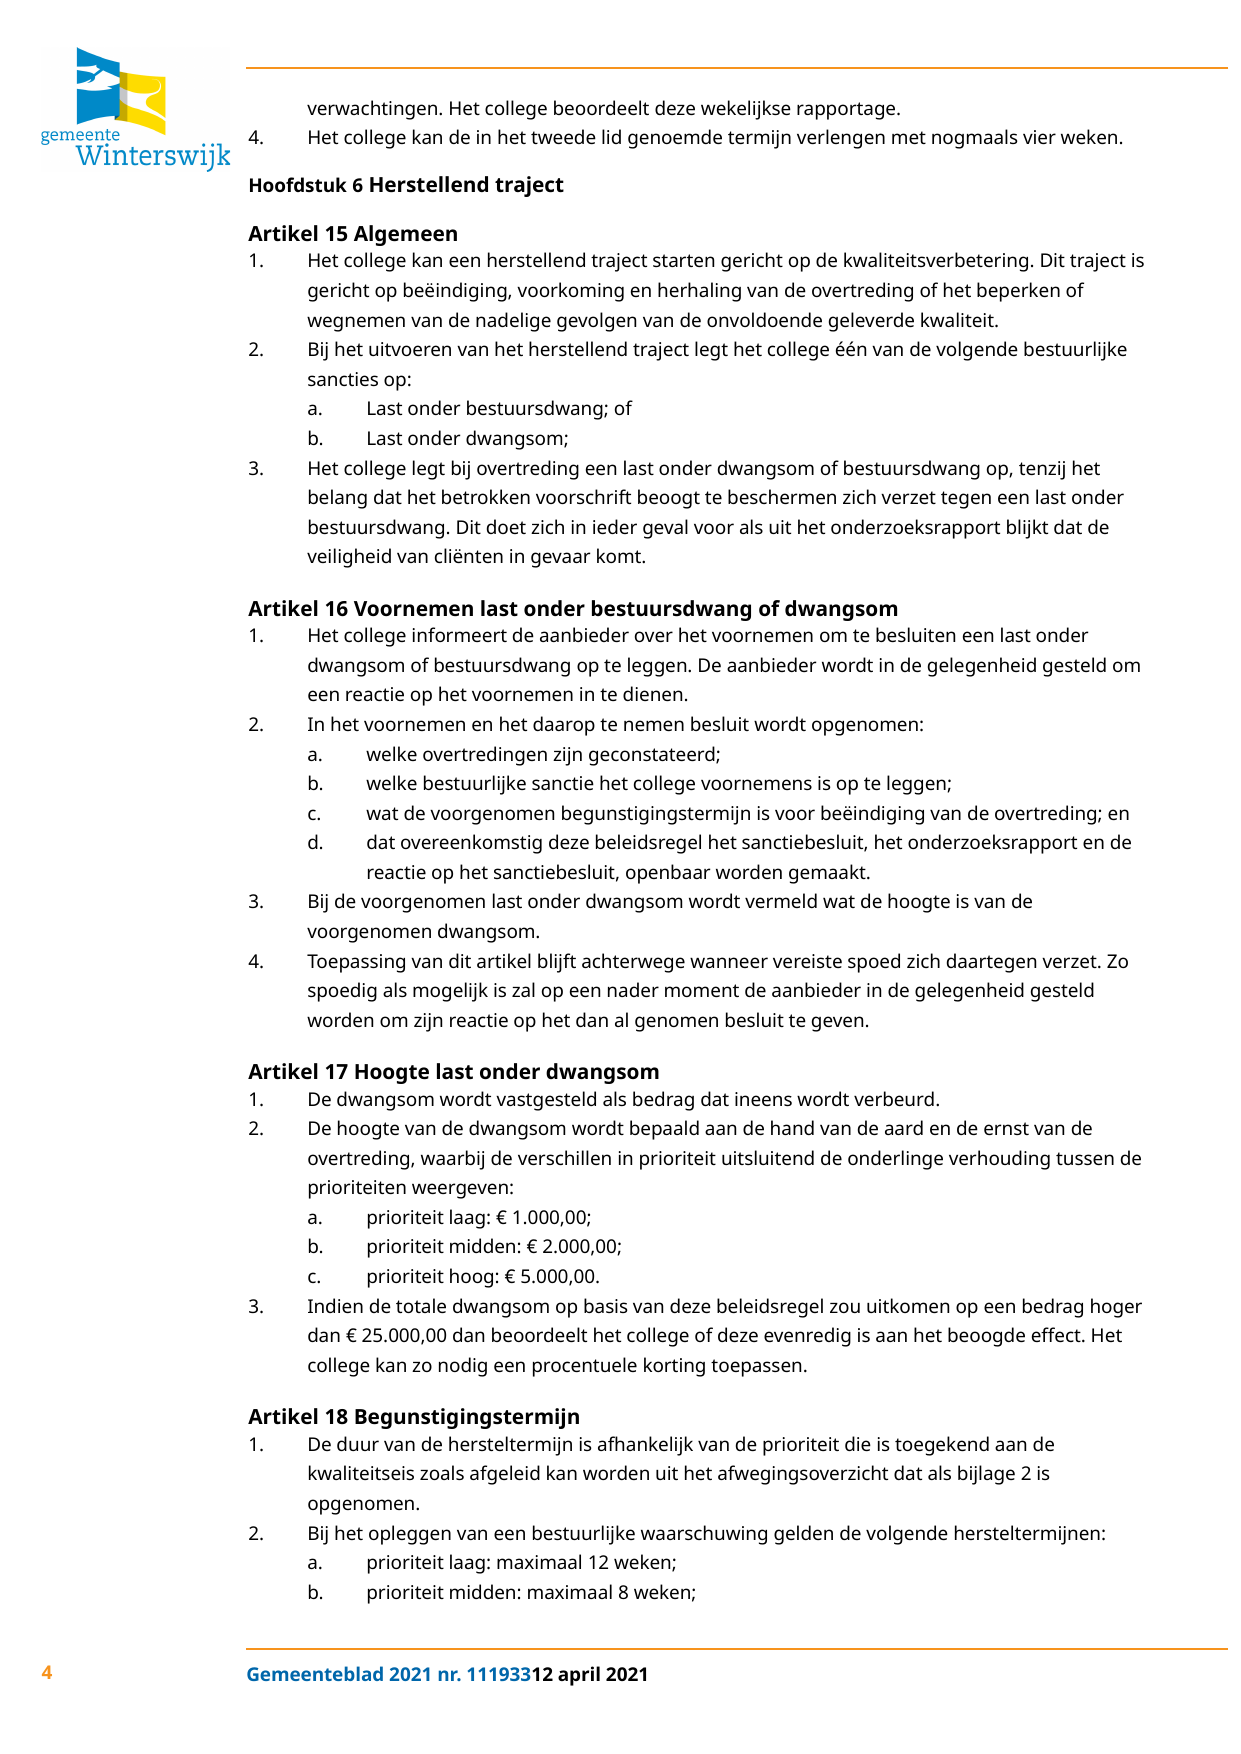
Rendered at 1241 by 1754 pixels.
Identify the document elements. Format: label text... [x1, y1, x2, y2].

list dat overeenkomstig deze beleidsregel het sanctiebesluit, het onderzoeksrapport en de reactie op het sanctiebesluit, openbaar worden gemaakt. [307, 829, 1152, 885]
list Indien de totale dwangsom op basis van deze beleidsregel zou uitkomen op een bedrag hoger dan € 25.000,00 dan beoordeelt het college of deze evenredig is aan het beoogde effect. Het college kan zo nodig een procentuele korting toepassen. [248, 1293, 1152, 1378]
list De hoogte van de dwangsom wordt bepaald aan de hand van de aard en de ernst van de overtreding, waarbij de verschillen in prioriteit uitsluitend de onderlinge verhouding tussen de prioriteiten weergeven: [248, 1115, 1152, 1200]
picture [225, 153, 231, 162]
list De duur van de hersteltermijn is afhankelijk van de prioriteit die is toegekend aan de kwaliteitseis zoals afgeleid kan worden uit het afwegingsoverzicht dat als bijlage 2 is opgenomen. [248, 1431, 1152, 1516]
text Artikel 17 Hoogte last onder dwangsom [248, 1057, 1152, 1086]
list wat de voorgenomen begunstigingstermijn is voor beëindiging van de overtreding; en [307, 800, 1152, 826]
list verwachtingen. Het college beoordeelt deze wekelijkse rapportage. [248, 95, 1152, 121]
list prioriteit midden: € 2.000,00; [307, 1234, 1152, 1259]
list Het college legt bij overtreding een last onder dwangsom of bestuursdwang op, tenzij het belang dat het betrokken voorschrift beoogt te beschermen zich verzet tegen een last onder bestuursdwang. Dit doet zich in ieder geval voor als uit het onderzoeksrapport blijkt dat de veiligheid van cliënten in gevaar komt. [248, 455, 1152, 569]
list welke bestuurlijke sanctie het college voornemens is op te leggen; [307, 770, 1152, 796]
list Bij de voorgenomen last onder dwangsom wordt vermeld wat de hoogte is van de voorgenomen dwangsom. [248, 889, 1152, 944]
list Bij het uitvoeren van het herstellend traject legt het college één van de volgende bestuurlijke sancties op: [248, 336, 1152, 392]
picture [41, 47, 231, 172]
text Hoofdstuk 6 Herstellend traject [248, 170, 1152, 198]
list Het college informeert de aanbieder over het voornemen om te besluiten een last onder dwangsom of bestuursdwang op te leggen. De aanbieder wordt in de gelegenheid gesteld om een reactie op het voornemen in te dienen. [248, 622, 1152, 707]
list welke overtredingen zijn geconstateerd; [307, 741, 1152, 766]
list Bij het opleggen van een bestuurlijke waarschuwing gelden de volgende hersteltermijnen: [248, 1520, 1152, 1545]
list Last onder bestuursdwang; of [307, 396, 1152, 421]
list prioriteit laag: € 1.000,00; [307, 1204, 1152, 1230]
list prioriteit laag: maximaal 12 weken; [307, 1549, 1152, 1575]
text Artikel 16 Voornemen last onder bestuursdwang of dwangsom [248, 594, 1152, 622]
list In het voornemen en het daarop te nemen besluit wordt opgenomen: [248, 711, 1152, 737]
list prioriteit midden: maximaal 8 weken; [307, 1579, 1152, 1604]
list Toepassing van dit artikel blijft achterwege wanneer vereiste spoed zich daartegen verzet. Zo spoedig als mogelijk is zal op een nader moment de aanbieder in de gelegenheid gesteld worden om zijn reactie op het dan al genomen besluit te geven. [248, 948, 1152, 1033]
list prioriteit hoog: € 5.000,00. [307, 1263, 1152, 1289]
list Het college kan een herstellend traject starten gericht op de kwaliteitsverbetering. Dit traject is gericht op beëindiging, voorkoming en herhaling van de overtreding of het beperken of wegnemen van de nadelige gevolgen van de onvoldoende geleverde kwaliteit. [248, 248, 1152, 333]
text Artikel 15 Algemeen [248, 219, 1152, 248]
text Artikel 18 Begunstigingstermijn [248, 1402, 1152, 1431]
list Het college kan de in het tweede lid genoemde termijn verlengen met nogmaals vier weken. [248, 124, 1152, 150]
list Last onder dwangsom; [307, 425, 1152, 451]
list De dwangsom wordt vastgesteld als bedrag dat ineens wordt verbeurd. [248, 1086, 1152, 1112]
